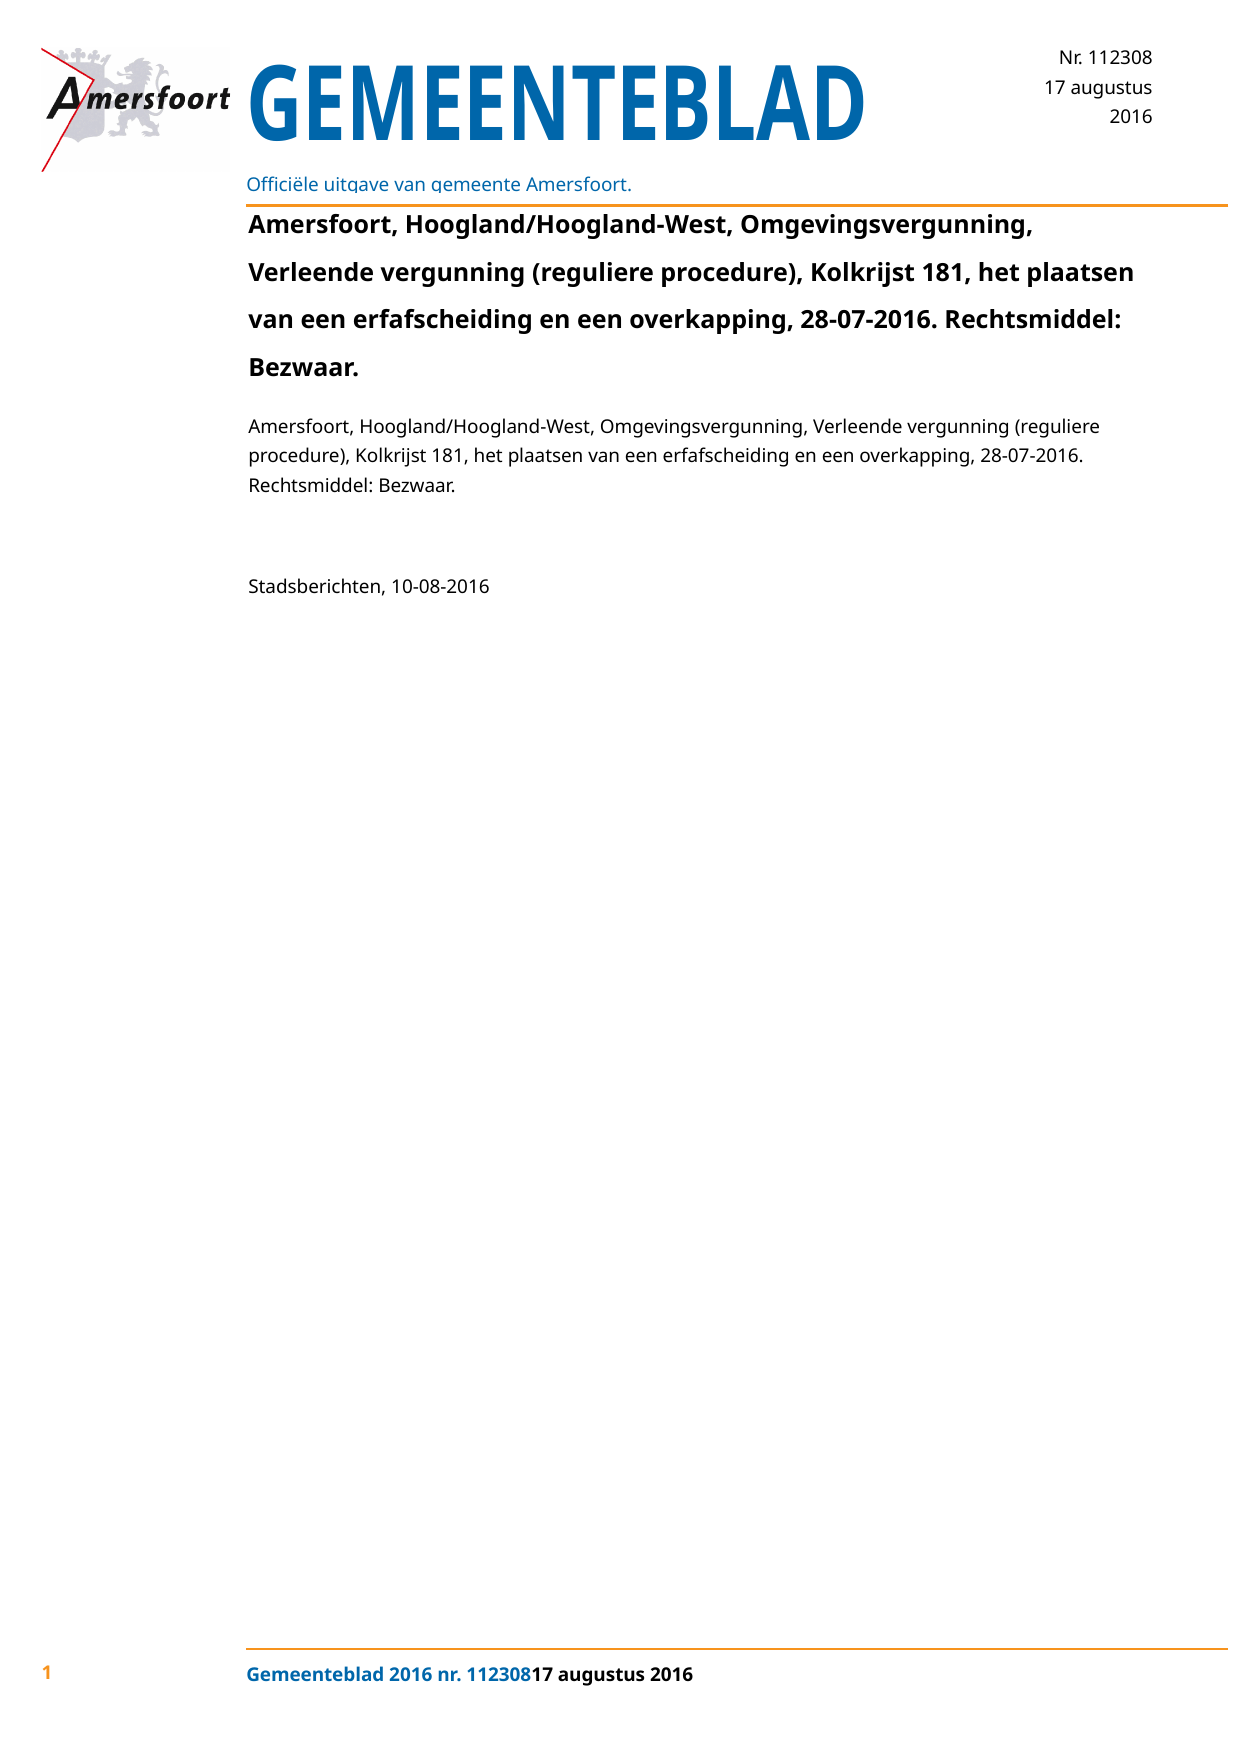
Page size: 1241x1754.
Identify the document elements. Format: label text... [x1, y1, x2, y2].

text Amersfoort, Hoogland/Hoogland-West, Omgevingsvergunning, Verleende vergunning (reguliere procedure), Kolkrijst 181, het plaatsen van een erfafscheiding en een overkapping, 28-07-2016. Rechtsmiddel: Bezwaar. [248, 413, 1152, 498]
text Stadsberichten, 10-08-2016 [248, 573, 1152, 599]
picture [41, 47, 231, 172]
text Amersfoort, Hoogland/Hoogland-West, Omgevingsvergunning, Verleende vergunning (reguliere procedure), Kolkrijst 181, het plaatsen van een erfafscheiding en een overkapping, 28-07-2016. Rechtsmiddel: Bezwaar. [248, 207, 1152, 384]
